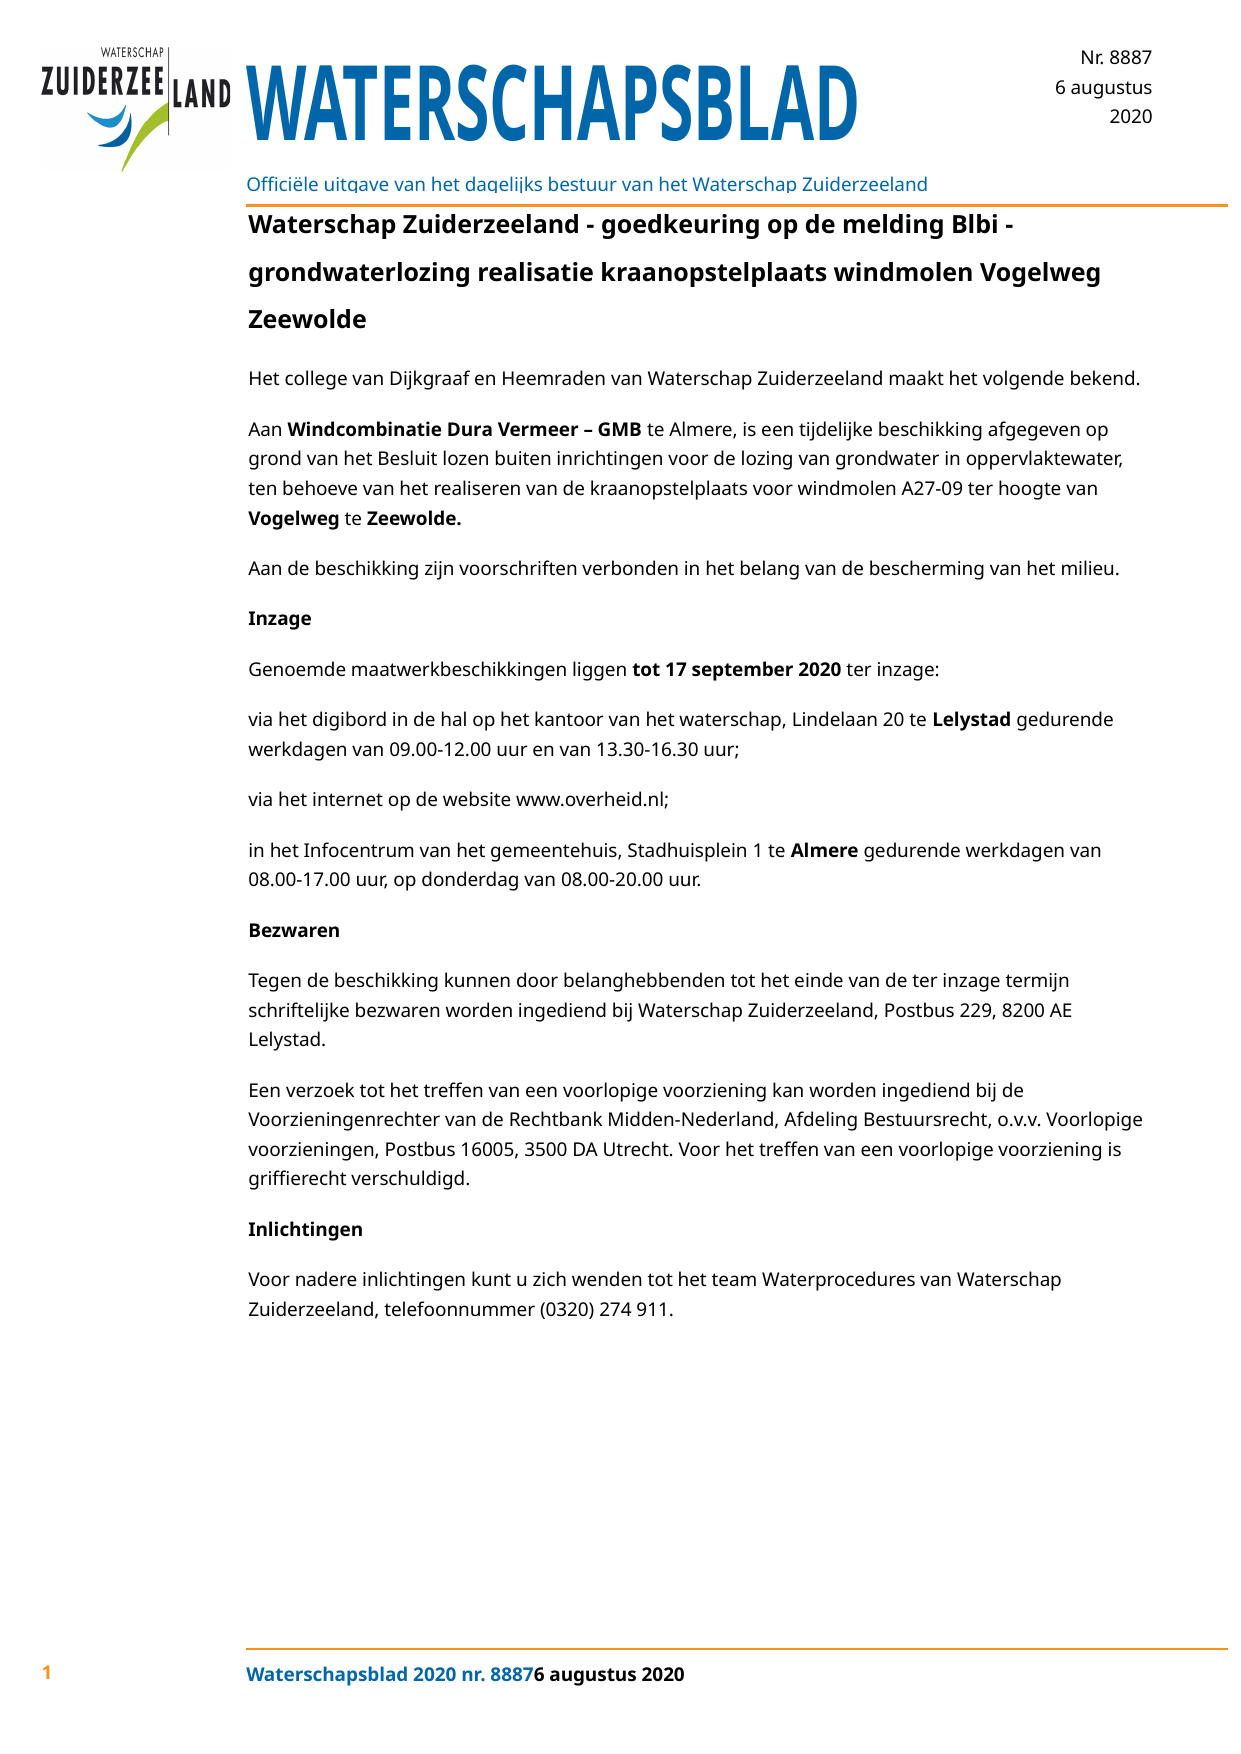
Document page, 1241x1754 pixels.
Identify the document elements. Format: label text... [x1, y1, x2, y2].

text via het digibord in de hal op het kantoor van het waterschap, Lindelaan 20 te Lelystad gedurende werkdagen van 09.00-12.00 uur en van 13.30-16.30 uur; [248, 706, 1152, 762]
text Bezwaren [248, 917, 1152, 942]
text Tegen de beschikking kunnen door belanghebbenden tot het einde van de ter inzage termijn schriftelijke bezwaren worden ingediend bij Waterschap Zuiderzeeland, Postbus 229, 8200 AE Lelystad. [248, 967, 1152, 1052]
text via het internet op de website www.overheid.nl; [248, 786, 1152, 812]
text Een verzoek tot het treffen van een voorlopige voorziening kan worden ingediend bij de Voorzieningenrechter van de Rechtbank Midden-Nederland, Afdeling Bestuursrecht, o.v.v. Voorlopige voorzieningen, Postbus 16005, 3500 DA Utrecht. Voor het treffen van een voorlopige voorziening is griffierecht verschuldigd. [248, 1077, 1152, 1191]
picture [41, 47, 231, 172]
text Het college van Dijkgraaf en Heemraden van Waterschap Zuiderzeeland maakt het volgende bekend. [248, 366, 1152, 391]
text Genoemde maatwerkbeschikkingen liggen tot 17 september 2020 ter inzage: [248, 656, 1152, 682]
text Inlichtingen [248, 1216, 1152, 1242]
text Aan de beschikking zijn voorschriften verbonden in het belang van de bescherming van het milieu. [248, 555, 1152, 581]
text in het Infocentrum van het gemeentehuis, Stadhuisplein 1 te Almere gedurende werkdagen van 08.00-17.00 uur, op donderdag van 08.00-20.00 uur. [248, 837, 1152, 892]
text Inzage [248, 606, 1152, 631]
text Voor nadere inlichtingen kunt u zich wenden tot het team Waterprocedures van Waterschap Zuiderzeeland, telefoonnummer (0320) 274 911. [248, 1266, 1152, 1322]
text Waterschap Zuiderzeeland - goedkeuring op de melding Blbi - grondwaterlozing realisatie kraanopstelplaats windmolen Vogelweg Zeewolde [248, 207, 1152, 336]
text Aan Windcombinatie Dura Vermeer – GMB te Almere, is een tijdelijke beschikking afgegeven op grond van het Besluit lozen buiten inrichtingen voor de lozing van grondwater in oppervlaktewater, ten behoeve van het realiseren van de kraanopstelplaats voor windmolen A27-09 ter hoogte van Vogelweg te Zeewolde. [248, 416, 1152, 530]
